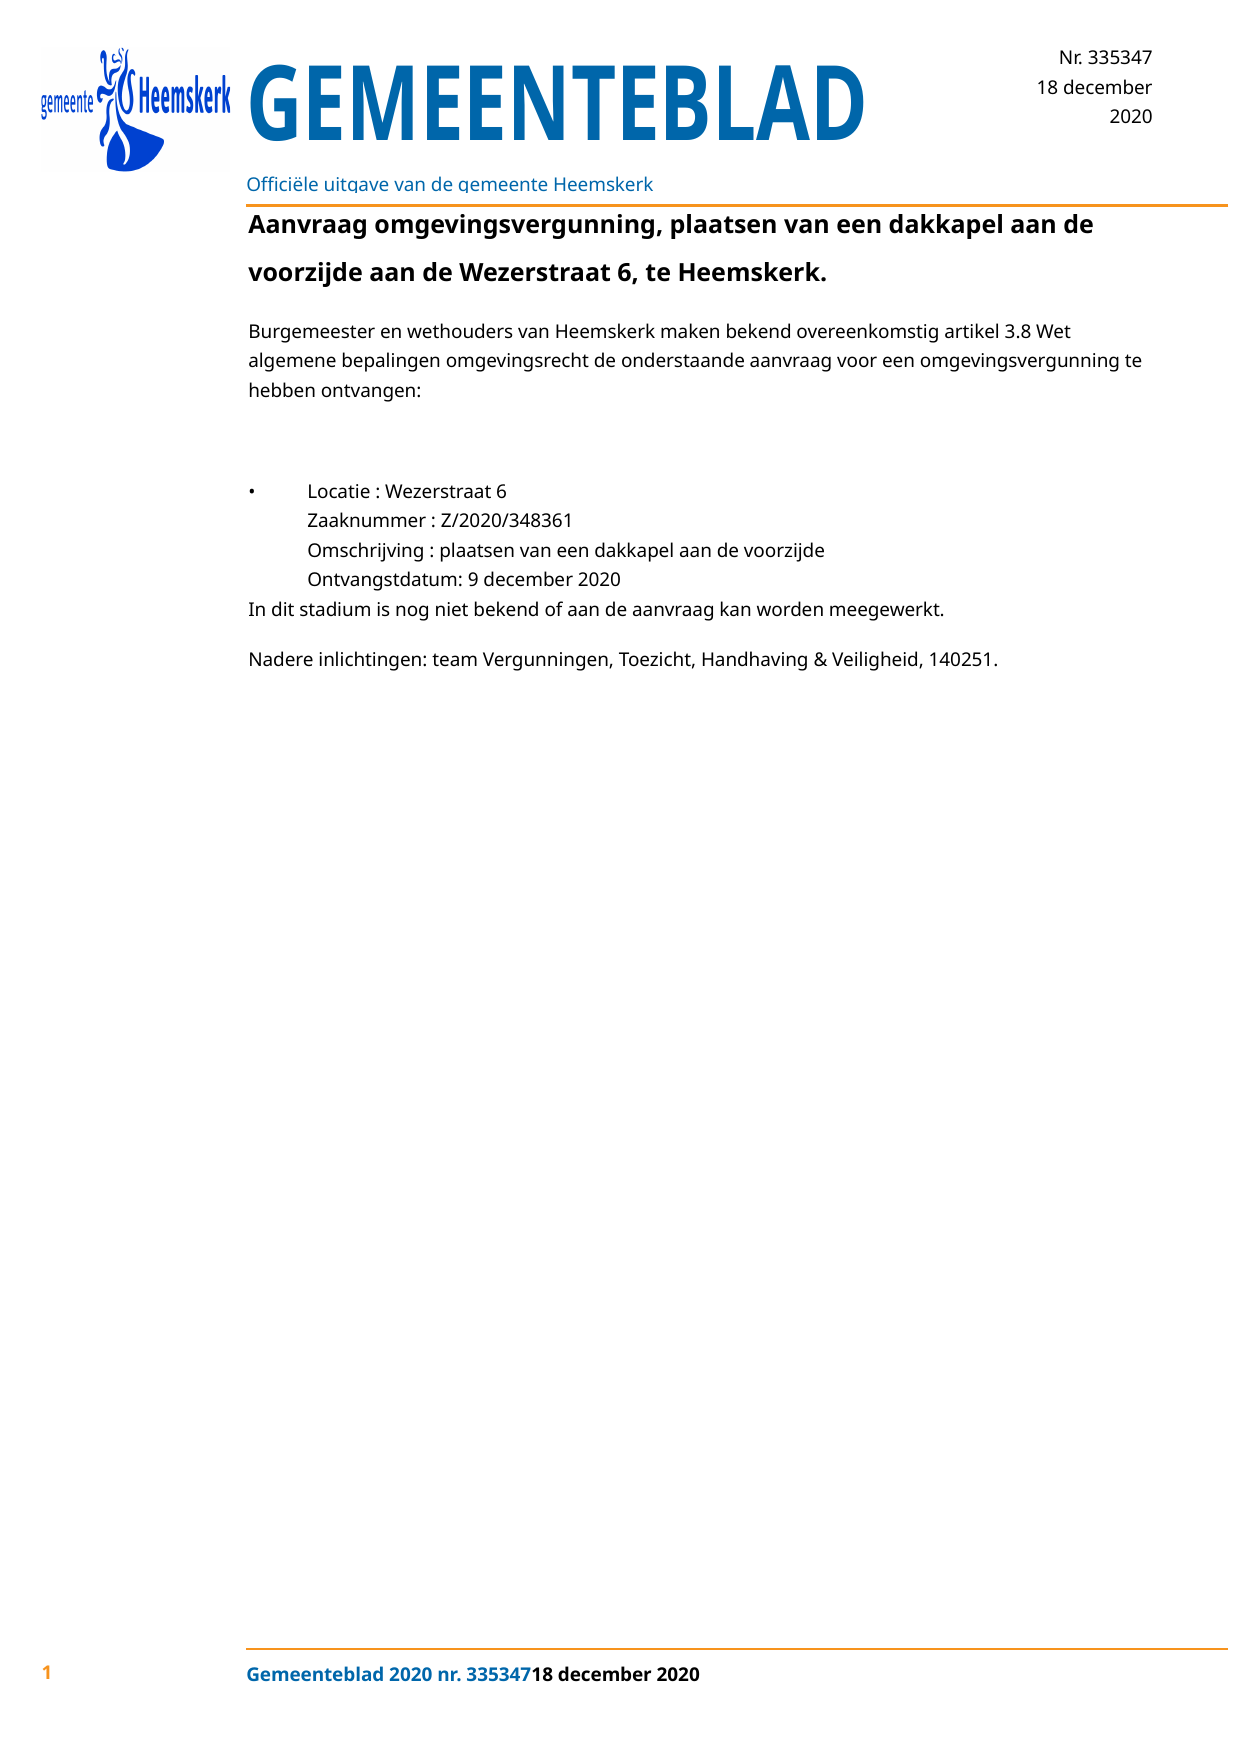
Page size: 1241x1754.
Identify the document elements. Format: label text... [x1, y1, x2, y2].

text Aanvraag omgevingsvergunning, plaatsen van een dakkapel aan de voorzijde aan de Wezerstraat 6, te Heemskerk. [248, 207, 1152, 288]
text Burgemeester en wethouders van Heemskerk maken bekend overeenkomstig artikel 3.8 Wet algemene bepalingen omgevingsrecht de onderstaande aanvraag voor een omgevingsvergunning te hebben ontvangen: [248, 318, 1152, 403]
text In dit stadium is nog niet bekend of aan de aanvraag kan worden meegewerkt. [248, 596, 1152, 622]
list Zaaknummer : Z/2020/348361 [248, 507, 1152, 533]
picture [41, 47, 231, 172]
text Nadere inlichtingen: team Vergunningen, Toezicht, Handhaving & Veiligheid, 140251. [248, 647, 1152, 672]
list Locatie : Wezerstraat 6 [248, 478, 1152, 504]
list Omschrijving : plaatsen van een dakkapel aan de voorzijde [248, 537, 1152, 563]
list Ontvangstdatum: 9 december 2020 [248, 567, 1152, 592]
